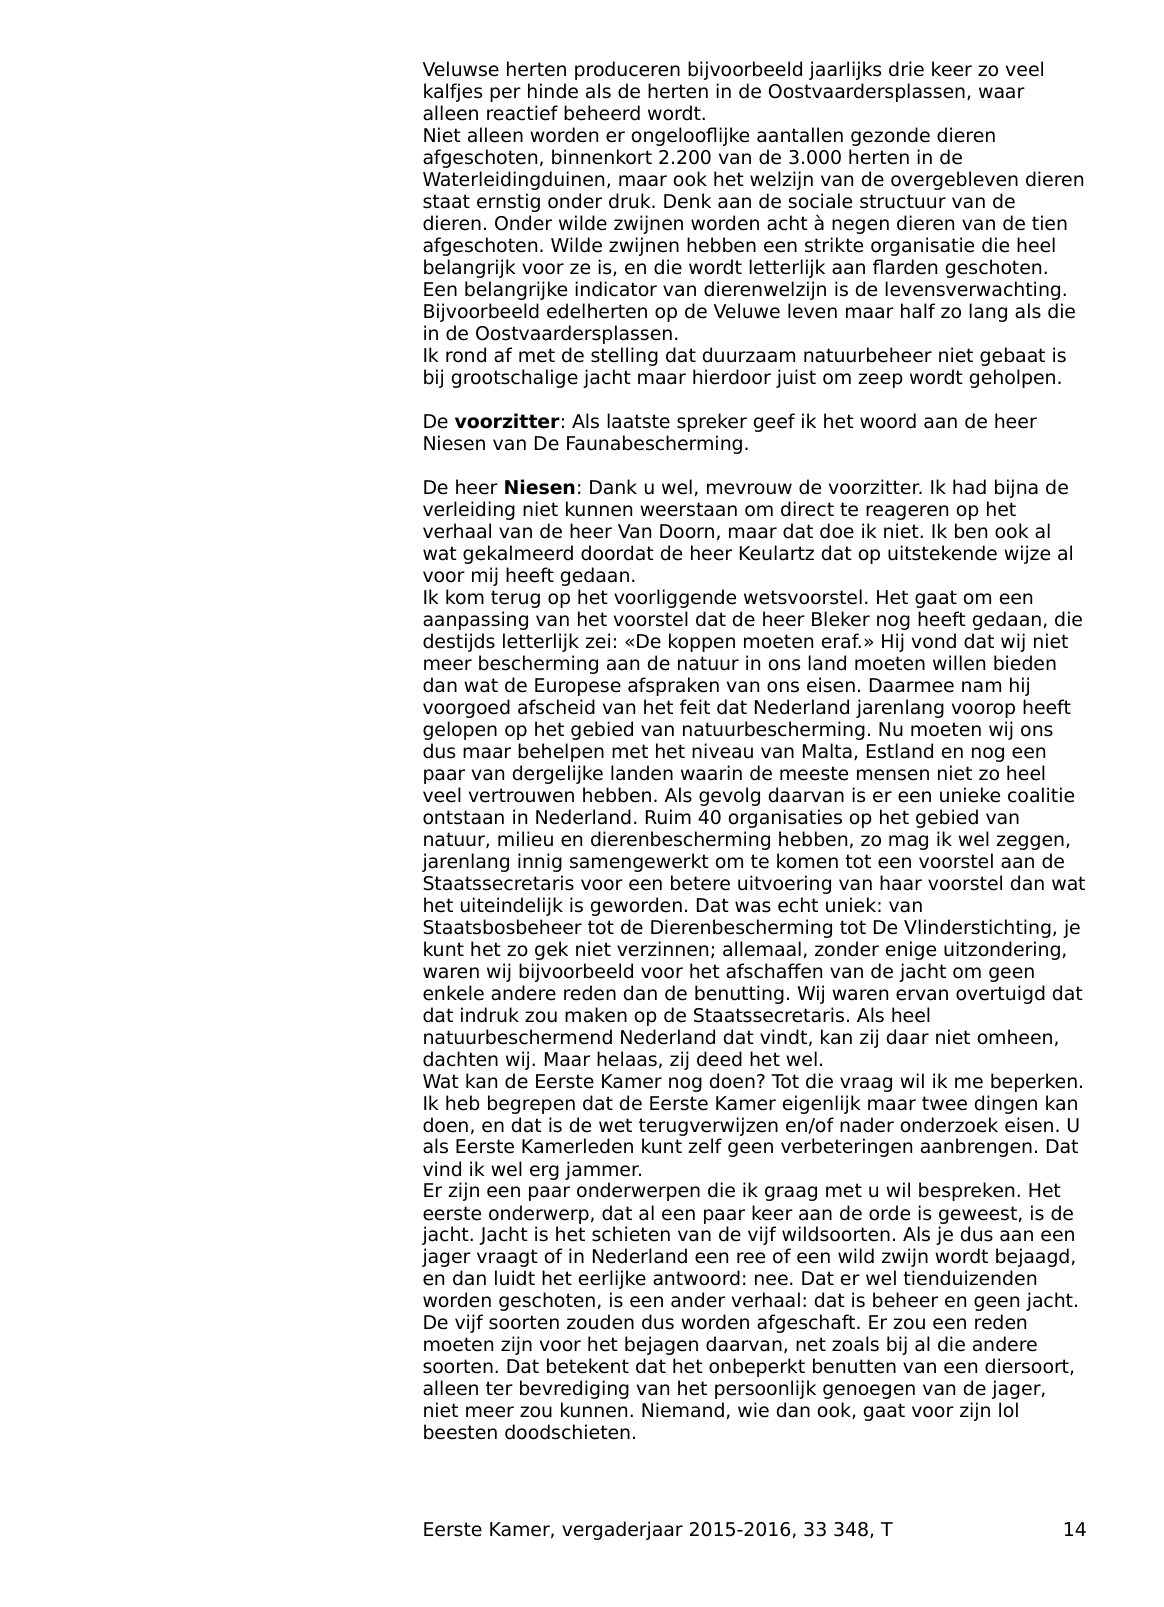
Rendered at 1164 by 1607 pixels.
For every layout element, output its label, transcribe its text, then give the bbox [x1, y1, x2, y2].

text Niet alleen worden er ongelooflijke aantallen gezonde dieren afgeschoten, binnenkort 2.200 van de 3.000 herten in de Waterleidingduinen, maar ook het welzijn van de overgebleven dieren staat ernstig onder druk. Denk aan de sociale structuur van de dieren. Onder wilde zwijnen worden acht à negen dieren van de tien afgeschoten. Wilde zwijnen hebben een strikte organisatie die heel belangrijk voor ze is, en die wordt letterlijk aan flarden geschoten. Een belangrijke indicator van dierenwelzijn is de levensverwachting. Bijvoorbeeld edelherten op de Veluwe leven maar half zo lang als die in de Oostvaardersplassen. [422, 125, 1087, 345]
text Ik rond af met de stelling dat duurzaam natuurbeheer niet gebaat is bij grootschalige jacht maar hierdoor juist om zeep wordt geholpen. [422, 345, 1087, 389]
text Wat kan de Eerste Kamer nog doen? Tot die vraag wil ik me beperken. Ik heb begrepen dat de Eerste Kamer eigenlijk maar twee dingen kan doen, en dat is de wet terugverwijzen en/of nader onderzoek eisen. U als Eerste Kamerleden kunt zelf geen verbeteringen aanbrengen. Dat vind ik wel erg jammer. [422, 1071, 1087, 1180]
text Veluwse herten produceren bijvoorbeeld jaarlijks drie keer zo veel kalfjes per hinde als de herten in de Oostvaardersplassen, waar alleen reactief beheerd wordt. [422, 59, 1087, 125]
text Ik kom terug op het voorliggende wetsvoorstel. Het gaat om een aanpassing van het voorstel dat de heer Bleker nog heeft gedaan, die destijds letterlijk zei: «De koppen moeten eraf.» Hij vond dat wij niet meer bescherming aan de natuur in ons land moeten willen bieden dan wat de Europese afspraken van ons eisen. Daarmee nam hij voorgoed afscheid van het feit dat Nederland jarenlang voorop heeft gelopen op het gebied van natuurbescherming. Nu moeten wij ons dus maar behelpen met het niveau van Malta, Estland en nog een paar van dergelijke landen waarin de meeste mensen niet zo heel veel vertrouwen hebben. Als gevolg daarvan is er een unieke coalitie ontstaan in Nederland. Ruim 40 organisaties op het gebied van natuur, milieu en dierenbescherming hebben, zo mag ik wel zeggen, jarenlang innig samengewerkt om te komen tot een voorstel aan de Staatssecretaris voor een betere uitvoering van haar voorstel dan wat het uiteindelijk is geworden. Dat was echt uniek: van Staatsbosbeheer tot de Dierenbescherming tot De Vlinderstichting, je kunt het zo gek niet verzinnen; allemaal, zonder enige uitzondering, waren wij bijvoorbeeld voor het afschaffen van de jacht om geen enkele andere reden dan de benutting. Wij waren ervan overtuigd dat dat indruk zou maken op de Staatssecretaris. Als heel natuurbeschermend Nederland dat vindt, kan zij daar niet omheen, dachten wij. Maar helaas, zij deed het wel. [422, 587, 1087, 1071]
text De voorzitter: Als laatste spreker geef ik het woord aan de heer Niesen van De Faunabescherming. [422, 411, 1087, 455]
text Er zijn een paar onderwerpen die ik graag met u wil bespreken. Het eerste onderwerp, dat al een paar keer aan de orde is geweest, is de jacht. Jacht is het schieten van de vijf wildsoorten. Als je dus aan een jager vraagt of in Nederland een ree of een wild zwijn wordt bejaagd, en dan luidt het eerlijke antwoord: nee. Dat er wel tienduizenden worden geschoten, is een ander verhaal: dat is beheer en geen jacht. De vijf soorten zouden dus worden afgeschaft. Er zou een reden moeten zijn voor het bejagen daarvan, net zoals bij al die andere soorten. Dat betekent dat het onbeperkt benutten van een diersoort, alleen ter bevrediging van het persoonlijk genoegen van de jager, niet meer zou kunnen. Niemand, wie dan ook, gaat voor zijn lol beesten doodschieten. [422, 1180, 1087, 1444]
text De heer Niesen: Dank u wel, mevrouw de voorzitter. Ik had bijna de verleiding niet kunnen weerstaan om direct te reageren op het verhaal van de heer Van Doorn, maar dat doe ik niet. Ik ben ook al wat gekalmeerd doordat de heer Keulartz dat op uitstekende wijze al voor mij heeft gedaan. [422, 477, 1087, 587]
